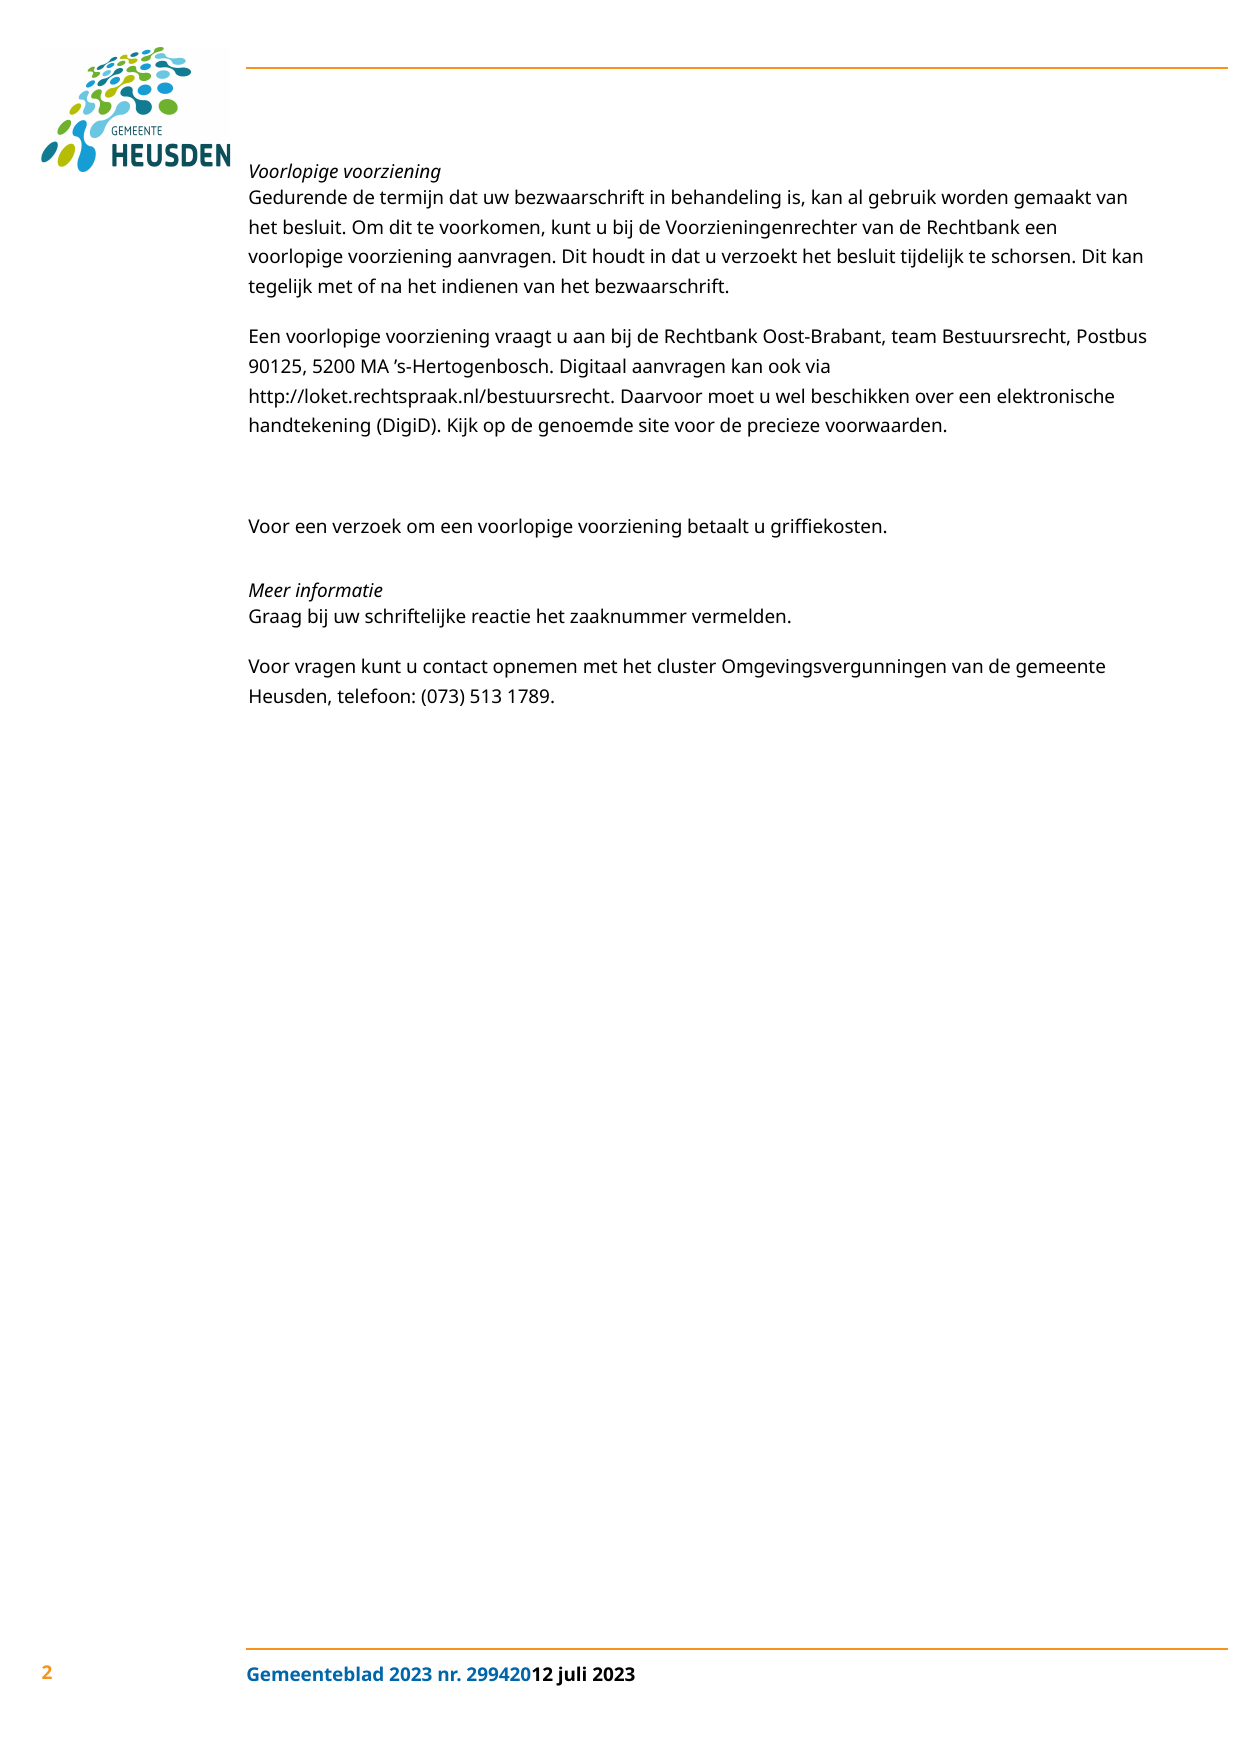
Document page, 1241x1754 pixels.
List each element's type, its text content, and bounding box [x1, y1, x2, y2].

text Gedurende de termijn dat uw bezwaarschrift in behandeling is, kan al gebruik worden gemaakt van het besluit. Om dit te voorkomen, kunt u bij de Voorzieningenrechter van de Rechtbank een voorlopige voorziening aanvragen. Dit houdt in dat u verzoekt het besluit tijdelijk te schorsen. Dit kan tegelijk met of na het indienen van het bezwaarschrift. [248, 184, 1152, 299]
text Meer informatie [248, 577, 1152, 603]
text Voor een verzoek om een voorlopige voorziening betaalt u griffiekosten. [248, 513, 1152, 539]
text Een voorlopige voorziening vraagt u aan bij de Rechtbank Oost-Brabant, team Bestuursrecht, Postbus 90125, 5200 MA ’s-Hertogenbosch. Digitaal aanvragen kan ook via http://loket.rechtspraak.nl/bestuursrecht. Daarvoor moet u wel beschikken over een elektronische handtekening (DigiD). Kijk op de genoemde site voor de precieze voorwaarden. [248, 324, 1152, 438]
text Voorlopige voorziening [248, 159, 1152, 184]
picture [41, 47, 231, 172]
text Graag bij uw schriftelijke reactie het zaaknummer vermelden. [248, 603, 1152, 629]
text Voor vragen kunt u contact opnemen met het cluster Omgevingsvergunningen van de gemeente Heusden, telefoon: (073) 513 1789. [248, 653, 1152, 709]
